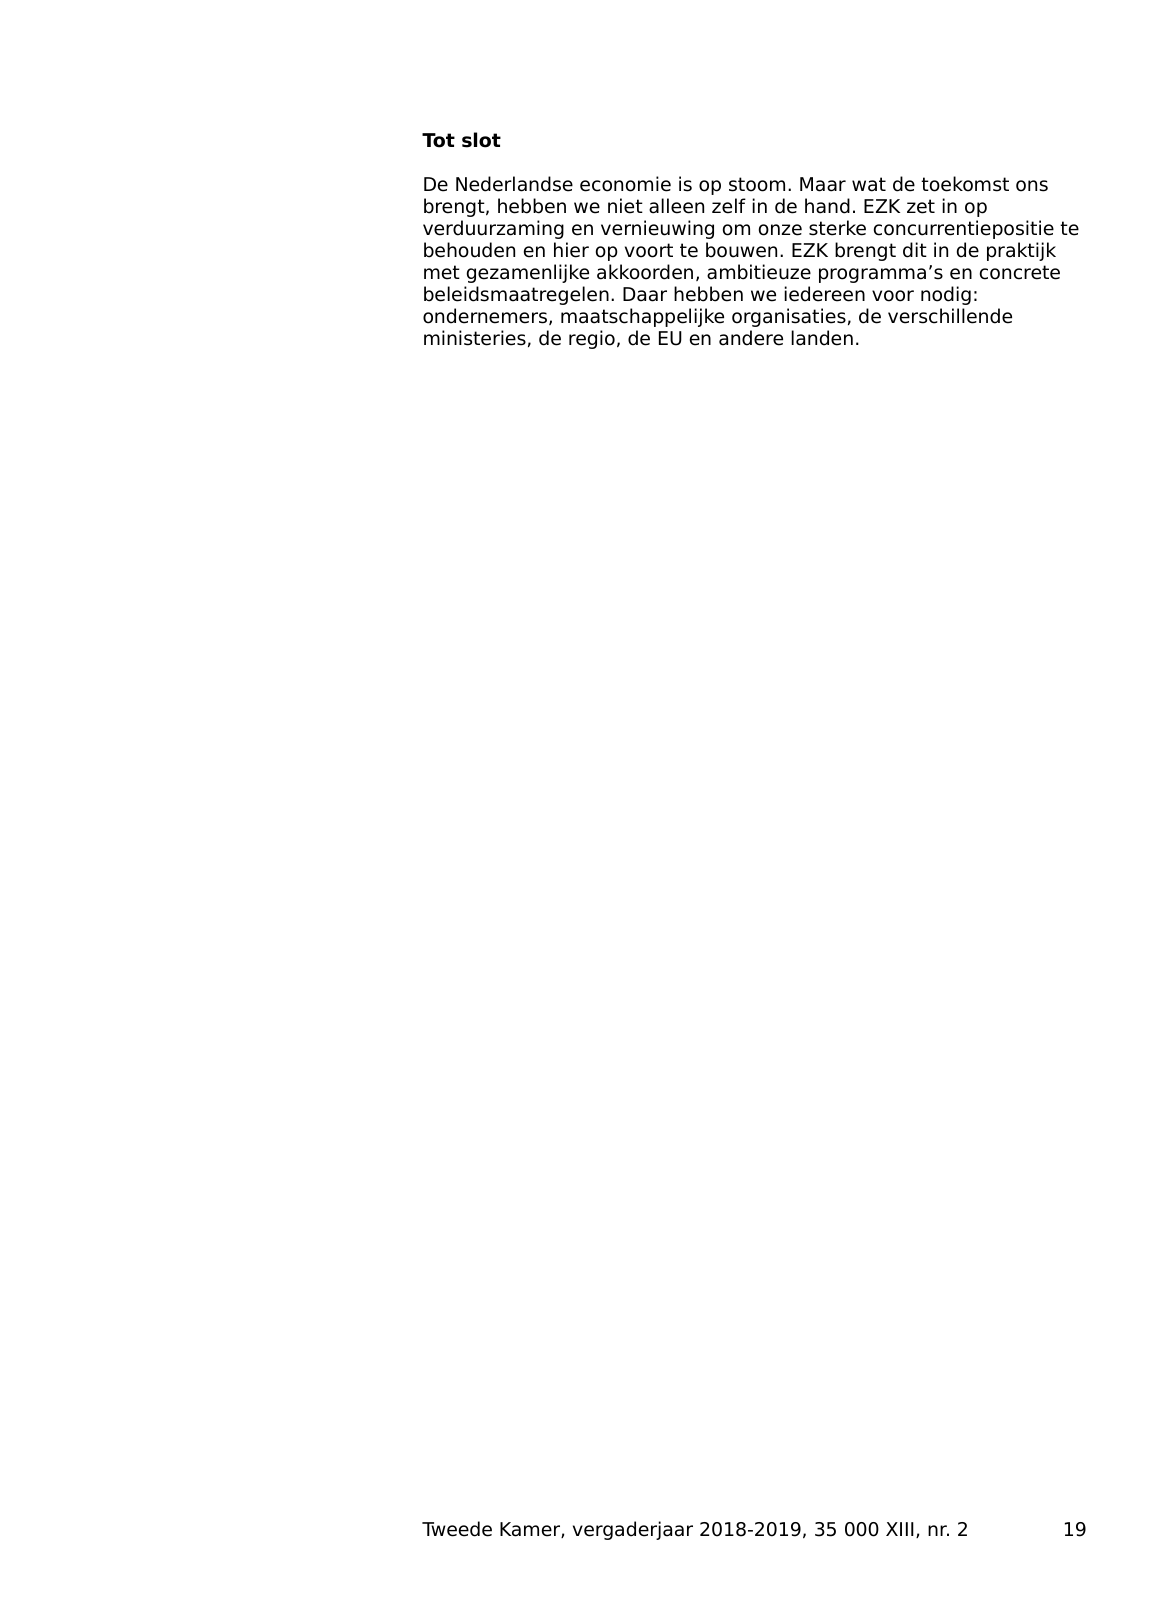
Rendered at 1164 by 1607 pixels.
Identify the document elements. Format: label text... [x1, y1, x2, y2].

subtitle Tot slot [422, 130, 1087, 152]
text De Nederlandse economie is op stoom. Maar wat de toekomst ons brengt, hebben we niet alleen zelf in de hand. EZK zet in op verduurzaming en vernieuwing om onze sterke concurrentiepositie te behouden en hier op voort te bouwen. EZK brengt dit in de praktijk met gezamenlijke akkoorden, ambitieuze programma’s en concrete beleidsmaatregelen. Daar hebben we iedereen voor nodig: ondernemers, maatschappelijke organisaties, de verschillende ministeries, de regio, de EU en andere landen. [422, 174, 1087, 350]
